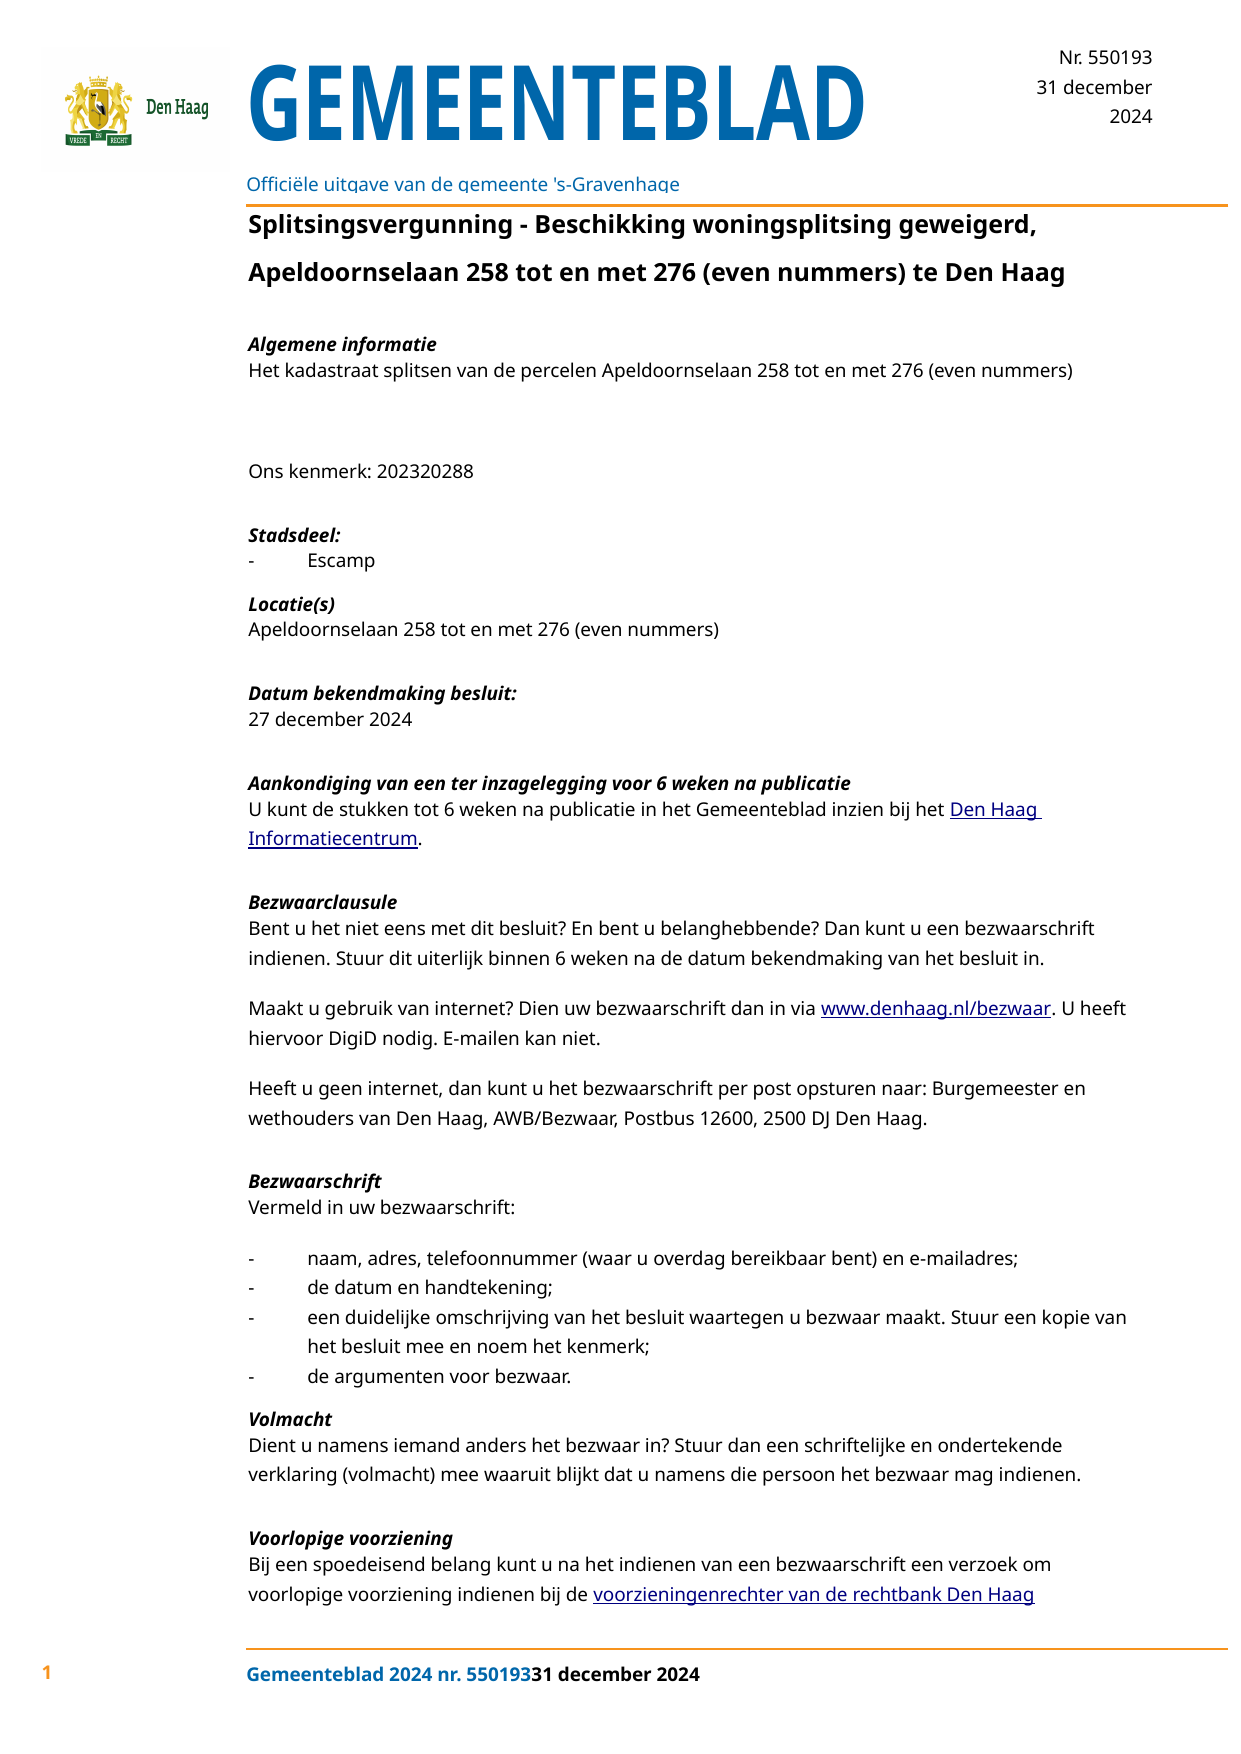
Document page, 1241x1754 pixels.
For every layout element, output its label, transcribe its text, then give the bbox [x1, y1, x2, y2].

list Escamp [248, 548, 1152, 573]
text Aankondiging van een ter inzagelegging voor 6 weken na publicatie [248, 770, 1152, 796]
text Volmacht [248, 1406, 1152, 1432]
text Heeft u geen internet, dan kunt u het bezwaarschrift per post opsturen naar: Burgemeester en wethouders van Den Haag, AWB/Bezwaar, Postbus 12600, 2500 DJ Den Haag. [248, 1075, 1152, 1131]
text Locatie(s) [248, 591, 1152, 617]
text Voorlopige voorziening [248, 1526, 1152, 1551]
list de argumenten voor bezwaar. [248, 1363, 1152, 1389]
text Bezwaarclausule [248, 889, 1152, 915]
text Ons kenmerk: 202320288 [248, 458, 1152, 484]
list de datum en handtekening; [248, 1274, 1152, 1300]
text Het kadastraat splitsen van de percelen Apeldoornselaan 258 tot en met 276 (even nummers) [248, 357, 1152, 383]
text Bent u het niet eens met dit besluit? En bent u belanghebbende? Dan kunt u een bezwaarschrift indienen. Stuur dit uiterlijk binnen 6 weken na de datum bekendmaking van het besluit in. [248, 915, 1152, 971]
text Splitsingsvergunning - Beschikking woningsplitsing geweigerd, Apeldoornselaan 258 tot en met 276 (even nummers) te Den Haag [248, 207, 1152, 288]
text Maakt u gebruik van internet? Dien uw bezwaarschrift dan in via www.denhaag.nl/bezwaar. U heeft hiervoor DigiD nodig. E-mailen kan niet. [248, 995, 1152, 1051]
list naam, adres, telefoonnummer (waar u overdag bereikbaar bent) en e-mailadres; [248, 1245, 1152, 1271]
text Vermeld in uw bezwaarschrift: [248, 1194, 1152, 1220]
picture [41, 47, 231, 172]
text U kunt de stukken tot 6 weken na publicatie in het Gemeenteblad inzien bij het Den Haag Informatiecentrum. [248, 796, 1152, 851]
text 27 december 2024 [248, 706, 1152, 732]
text Datum bekendmaking besluit: [248, 681, 1152, 706]
text Bij een spoedeisend belang kunt u na het indienen van een bezwaarschrift een verzoek om voorlopige voorziening indienen bij de voorzieningenrechter van de rechtbank Den Haag [248, 1551, 1152, 1607]
text Algemene informatie [248, 331, 1152, 357]
text Dient u namens iemand anders het bezwaar in? Stuur dan een schriftelijke en ondertekende verklaring (volmacht) mee waaruit blijkt dat u namens die persoon het bezwaar mag indienen. [248, 1432, 1152, 1487]
list een duidelijke omschrijving van het besluit waartegen u bezwaar maakt. Stuur een kopie van het besluit mee en noem het kenmerk; [248, 1304, 1152, 1359]
text Stadsdeel: [248, 522, 1152, 548]
text Apeldoornselaan 258 tot en met 276 (even nummers) [248, 617, 1152, 642]
text Bezwaarschrift [248, 1169, 1152, 1194]
